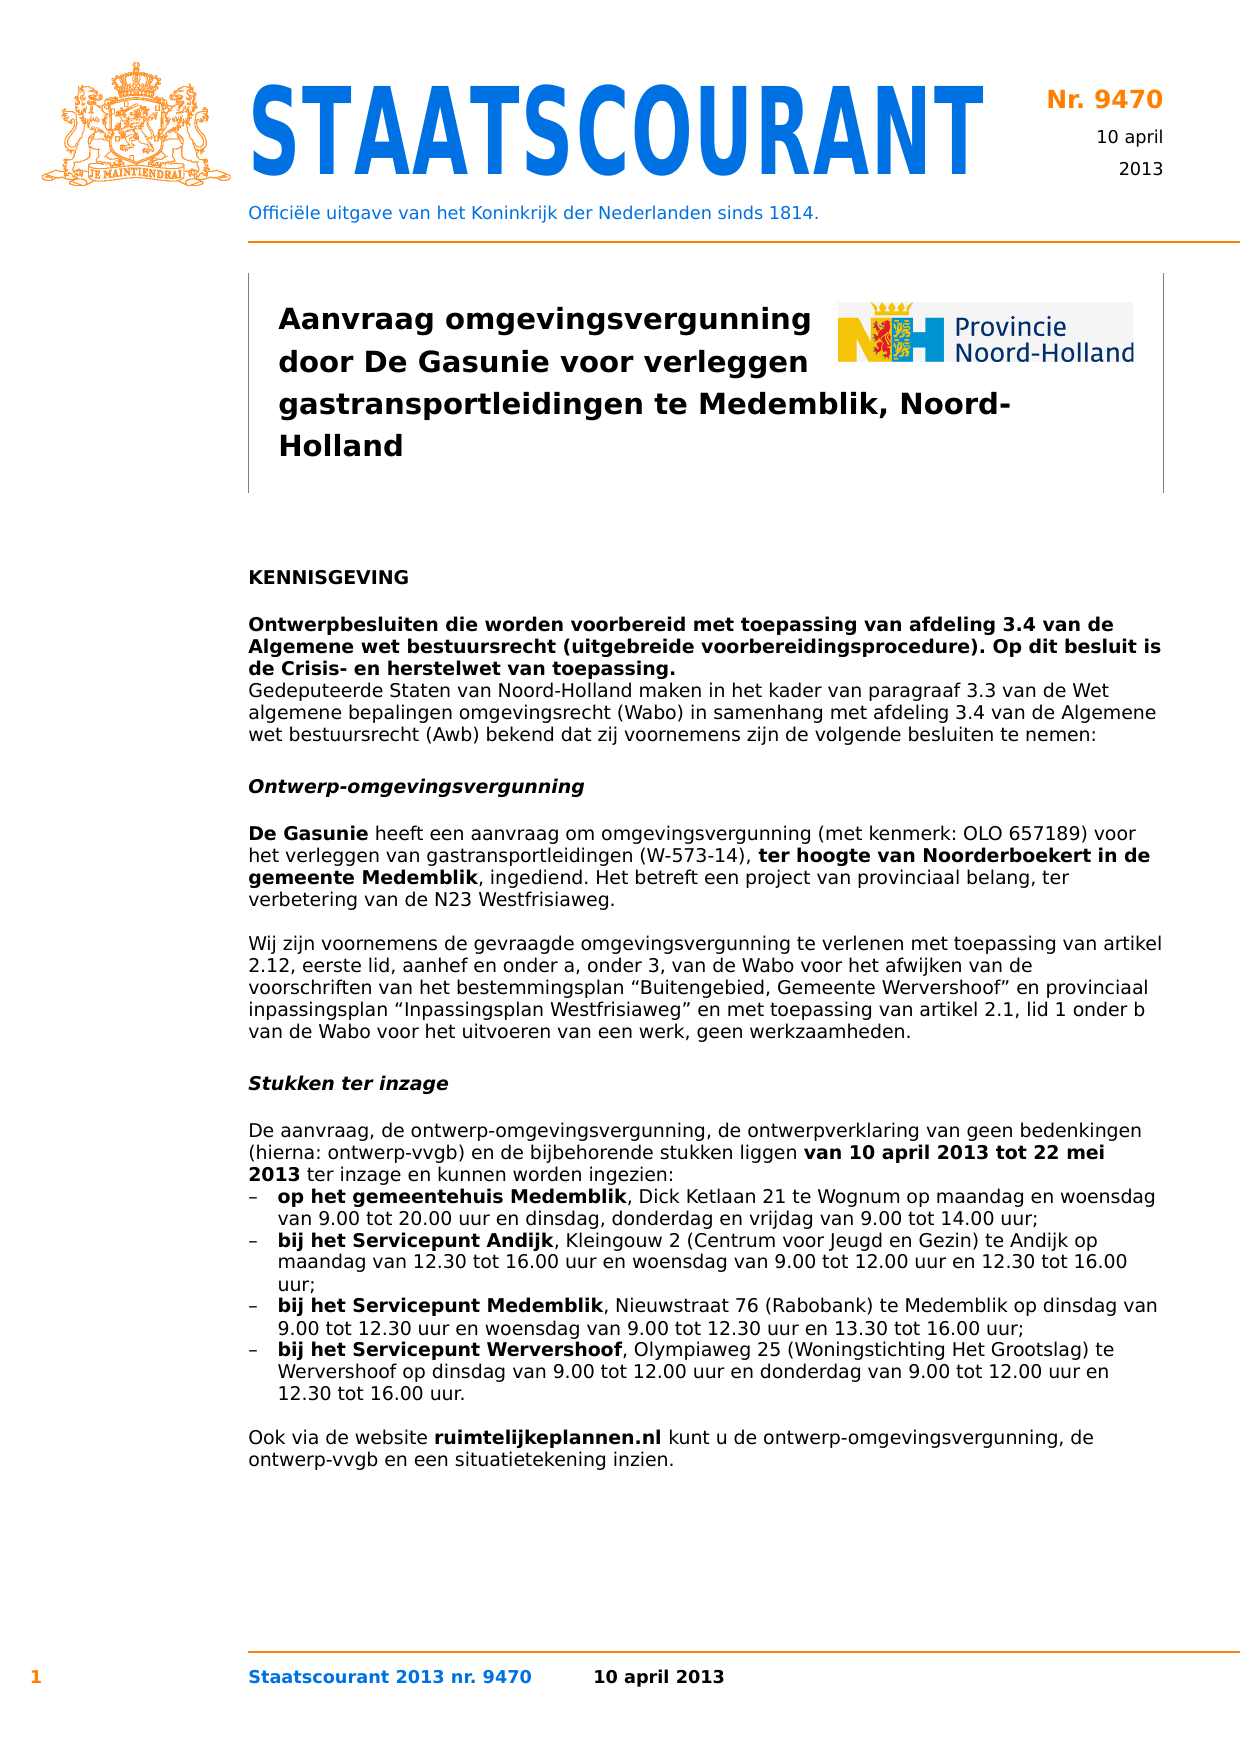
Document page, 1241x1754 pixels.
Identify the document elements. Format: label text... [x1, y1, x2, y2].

text – bij het Servicepunt Andijk, Kleingouw 2 (Centrum voor Jeugd en Gezin) te Andijk op maandag van 12.30 tot 16.00 uur en woensdag van 9.00 tot 12.00 uur en 12.30 tot 16.00 uur; [248, 1229, 1163, 1295]
table_cell 10 april [998, 121, 1240, 153]
table_cell 2013 [998, 153, 1240, 203]
table_header [25, 62, 248, 241]
text Ontwerpbesluiten die worden voorbereid met toepassing van afdeling 3.4 van de Algemene wet bestuursrecht (uitgebreide voorbereidingsprocedure). Op dit besluit is de Crisis- en herstelwet van toepassing. [248, 614, 1163, 680]
picture [914, 348, 925, 362]
picture [896, 343, 909, 356]
picture [41, 62, 231, 186]
subtitle Stukken ter inzage [248, 1073, 1163, 1094]
text De aanvraag, de ontwerp-omgevingsvergunning, de ontwerpverklaring van geen bedenkingen (hierna: ontwerp-vvgb) en de bijbehorende stukken liggen van 10 april 2013 tot 22 mei 2013 ter inzage en kunnen worden ingezien: [248, 1119, 1163, 1186]
text Ook via de website ruimtelijkeplannen.nl kunt u de ontwerp-omgevingsvergunning, de ontwerp-vvgb en een situatietekening inzien. [248, 1427, 1163, 1471]
subtitle Aanvraag omgevingsvergunning door De Gasunie voor verleggen gastransportleidingen te Medemblik, Noord-Holland [249, 273, 1163, 493]
table_header STAATSCOURANT [248, 62, 998, 203]
picture [896, 323, 910, 337]
text De Gasunie heeft een aanvraag om omgevingsvergunning (met kenmerk: OLO 657189) voor het verleggen van gastransportleidingen (W-573-14), ter hoogte van Noorderboekert in de gemeente Medemblik, ingediend. Het betreft een project van provinciaal belang, ter verbetering van de N23 Westfrisiaweg. [248, 823, 1163, 911]
text Gedeputeerde Staten van Noord-Holland maken in het kader van paragraaf 3.3 van de Wet algemene bepalingen omgevingsrecht (Wabo) in samenhang met afdeling 3.4 van de Algemene wet bestuursrecht (Awb) bekend dat zij voornemens zijn de volgende besluiten te nemen: [248, 680, 1163, 746]
table_cell Officiële uitgave van het Koninkrijk der Nederlanden sinds 1814. [248, 203, 1240, 241]
picture [838, 302, 1134, 362]
text Wij zijn voornemens de gevraagde omgevingsvergunning te verlenen met toepassing van artikel 2.12, eerste lid, aanhef en onder a, onder 3, van de Wabo voor het afwijken van de voorschriften van het bestemmingsplan “Buitengebied, Gemeente Wervershoof” en provinciaal inpassingsplan “Inpassingsplan Westfrisiaweg” en met toepassing van artikel 2.1, lid 1 onder b van de Wabo voor het uitvoeren van een werk, geen werkzaamheden. [248, 933, 1163, 1043]
text – bij het Servicepunt Wervershoof, Olympiaweg 25 (Woningstichting Het Grootslag) te Wervershoof op dinsdag van 9.00 tot 12.00 uur en donderdag van 9.00 tot 12.00 uur en 12.30 tot 16.00 uur. [248, 1339, 1163, 1405]
subtitle KENNISGEVING [248, 567, 1163, 589]
table_header Nr. 9470 [998, 62, 1240, 121]
text – op het gemeentehuis Medemblik, Dick Ketlaan 21 te Wognum op maandag en woensdag van 9.00 tot 20.00 uur en dinsdag, donderdag en vrijdag van 9.00 tot 14.00 uur; [248, 1186, 1163, 1229]
text – bij het Servicepunt Medemblik, Nieuwstraat 76 (Rabobank) te Medemblik op dinsdag van 9.00 tot 12.30 uur en woensdag van 9.00 tot 12.30 uur en 13.30 tot 16.00 uur; [248, 1295, 1163, 1339]
subtitle Ontwerp-omgevingsvergunning [248, 776, 1163, 798]
